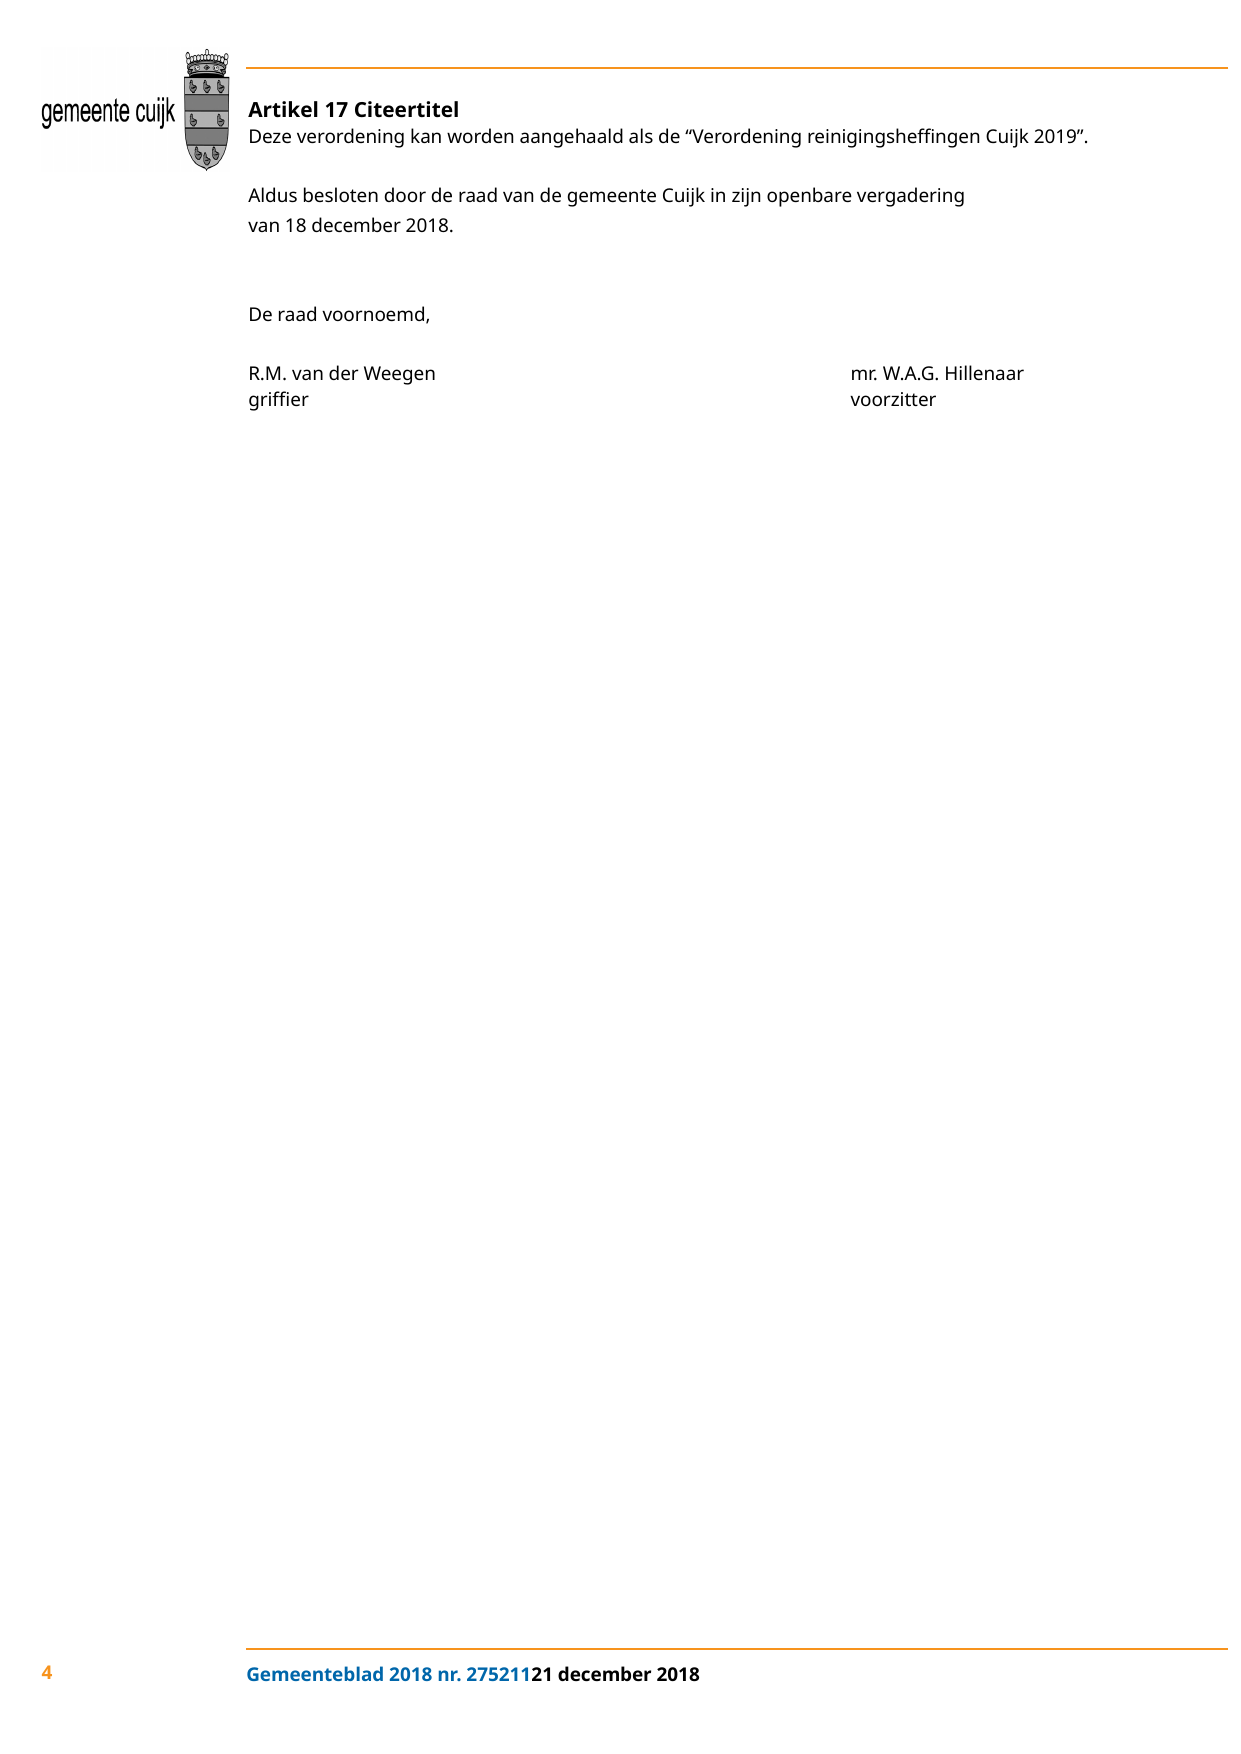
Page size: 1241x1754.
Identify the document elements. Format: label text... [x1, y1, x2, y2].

table_cell [549, 386, 850, 411]
text Artikel 17 Citeertitel [248, 95, 1152, 123]
table_header [549, 360, 850, 386]
text Aldus besloten door de raad van de gemeente Cuijk in zijn openbare vergadering [248, 182, 1152, 208]
text De raad voornoemd, [248, 301, 1152, 326]
table_header mr. W.A.G. Hillenaar [850, 360, 1152, 386]
text Deze verordening kan worden aangehaald als de “Verordening reinigingsheffingen Cuijk 2019”. [248, 123, 1152, 149]
table_cell griffier [248, 386, 549, 411]
table_header R.M. van der Weegen [248, 360, 549, 386]
text van 18 december 2018. [248, 212, 1152, 238]
table_cell voorzitter [850, 386, 1152, 411]
picture [41, 47, 231, 172]
